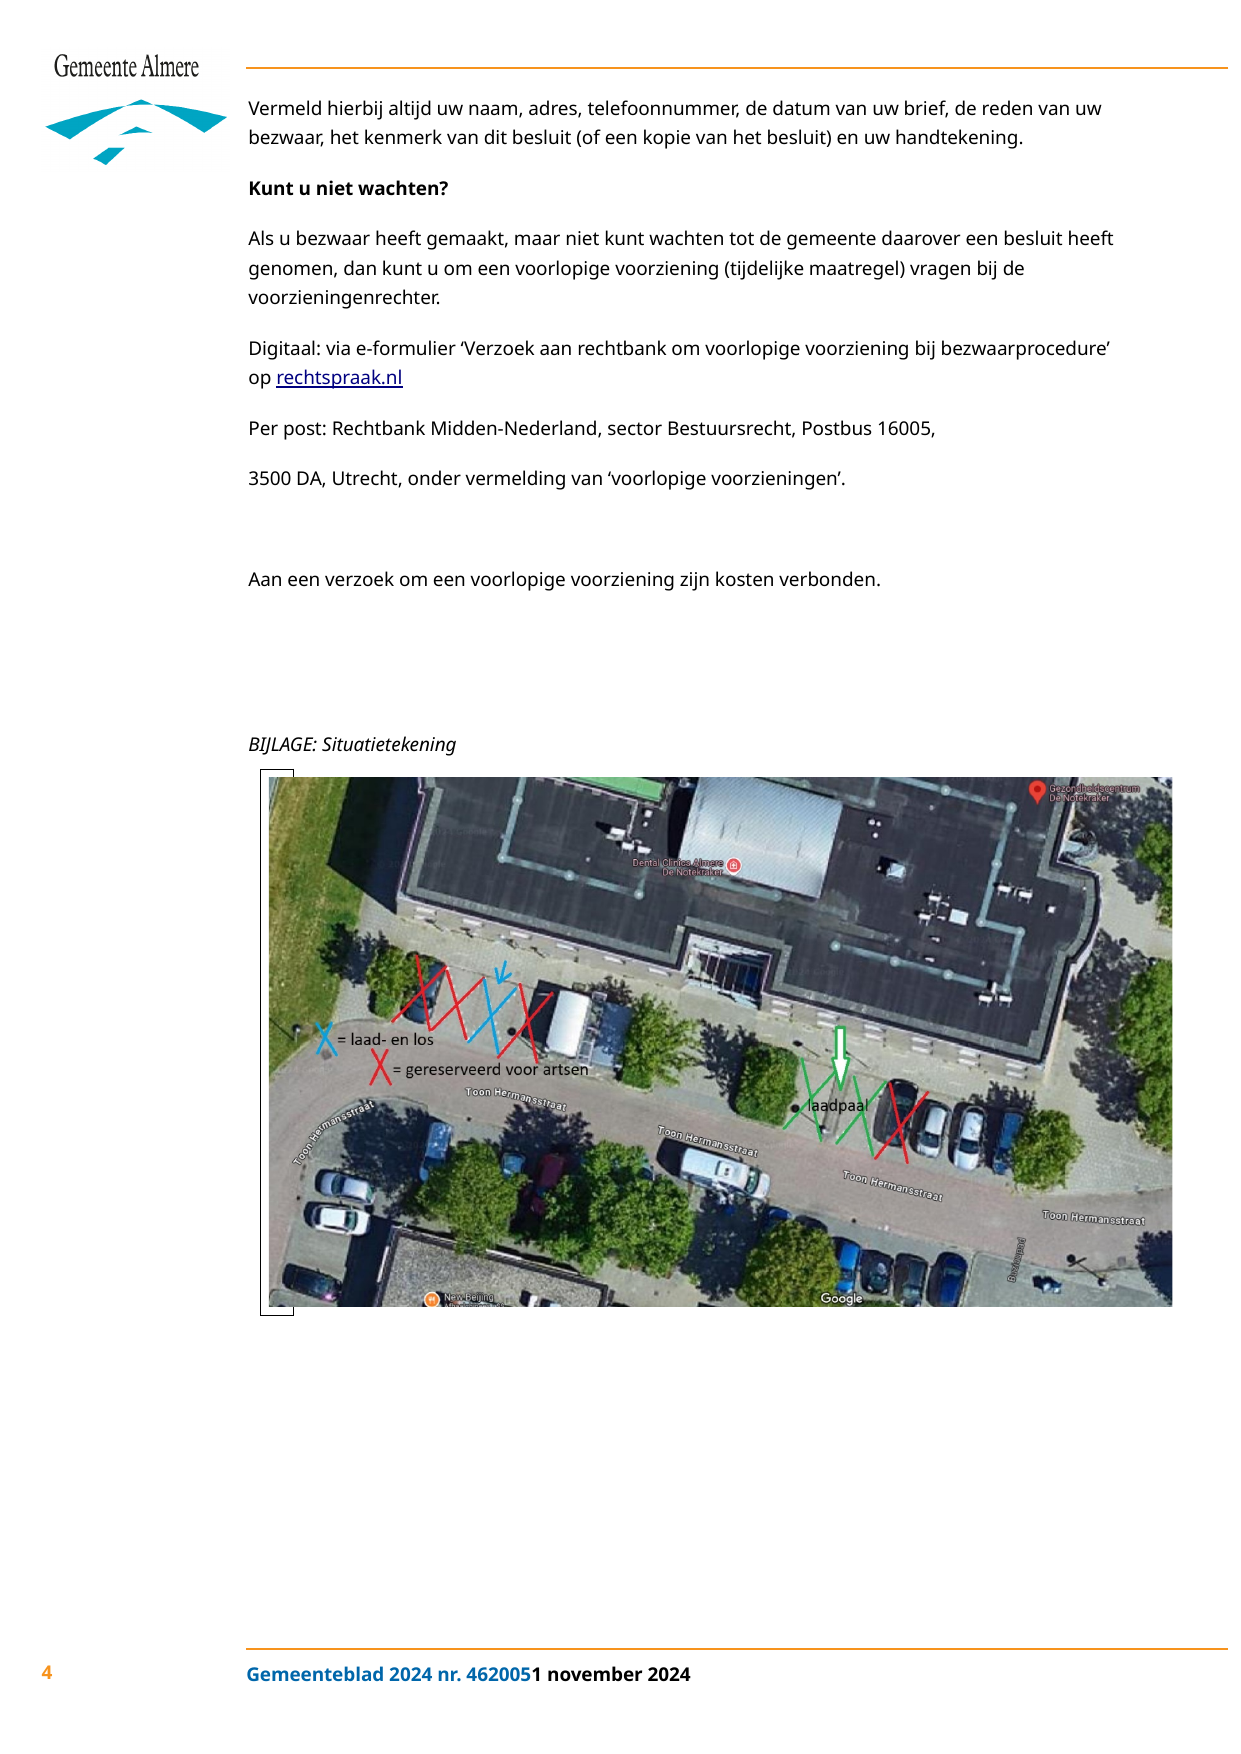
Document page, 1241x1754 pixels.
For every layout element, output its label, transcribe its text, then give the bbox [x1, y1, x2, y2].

text Digitaal: via e-formulier ‘Verzoek aan rechtbank om voorlopige voorziening bij bezwaarprocedure’ op rechtspraak.nl [248, 335, 1152, 390]
text Aan een verzoek om een voorlopige voorziening zijn kosten verbonden. [248, 566, 1152, 592]
picture [41, 47, 231, 172]
text Kunt u niet wachten? [248, 175, 1152, 201]
text BIJLAGE: Situatietekening [248, 731, 1152, 757]
text Per post: Rechtbank Midden-Nederland, sector Bestuursrecht, Postbus 16005, [248, 415, 1152, 441]
picture [268, 777, 1173, 1307]
text Als u bezwaar heeft gemaakt, maar niet kunt wachten tot de gemeente daarover een besluit heeft genomen, dan kunt u om een voorlopige voorziening (tijdelijke maatregel) vragen bij de voorzieningenrechter. [248, 225, 1152, 310]
text 3500 DA, Utrecht, onder vermelding van ‘voorlopige voorzieningen’. [248, 465, 1152, 491]
text Vermeld hierbij altijd uw naam, adres, telefoonnummer, de datum van uw brief, de reden van uw bezwaar, het kenmerk van dit besluit (of een kopie van het besluit) en uw handtekening. [248, 95, 1152, 150]
